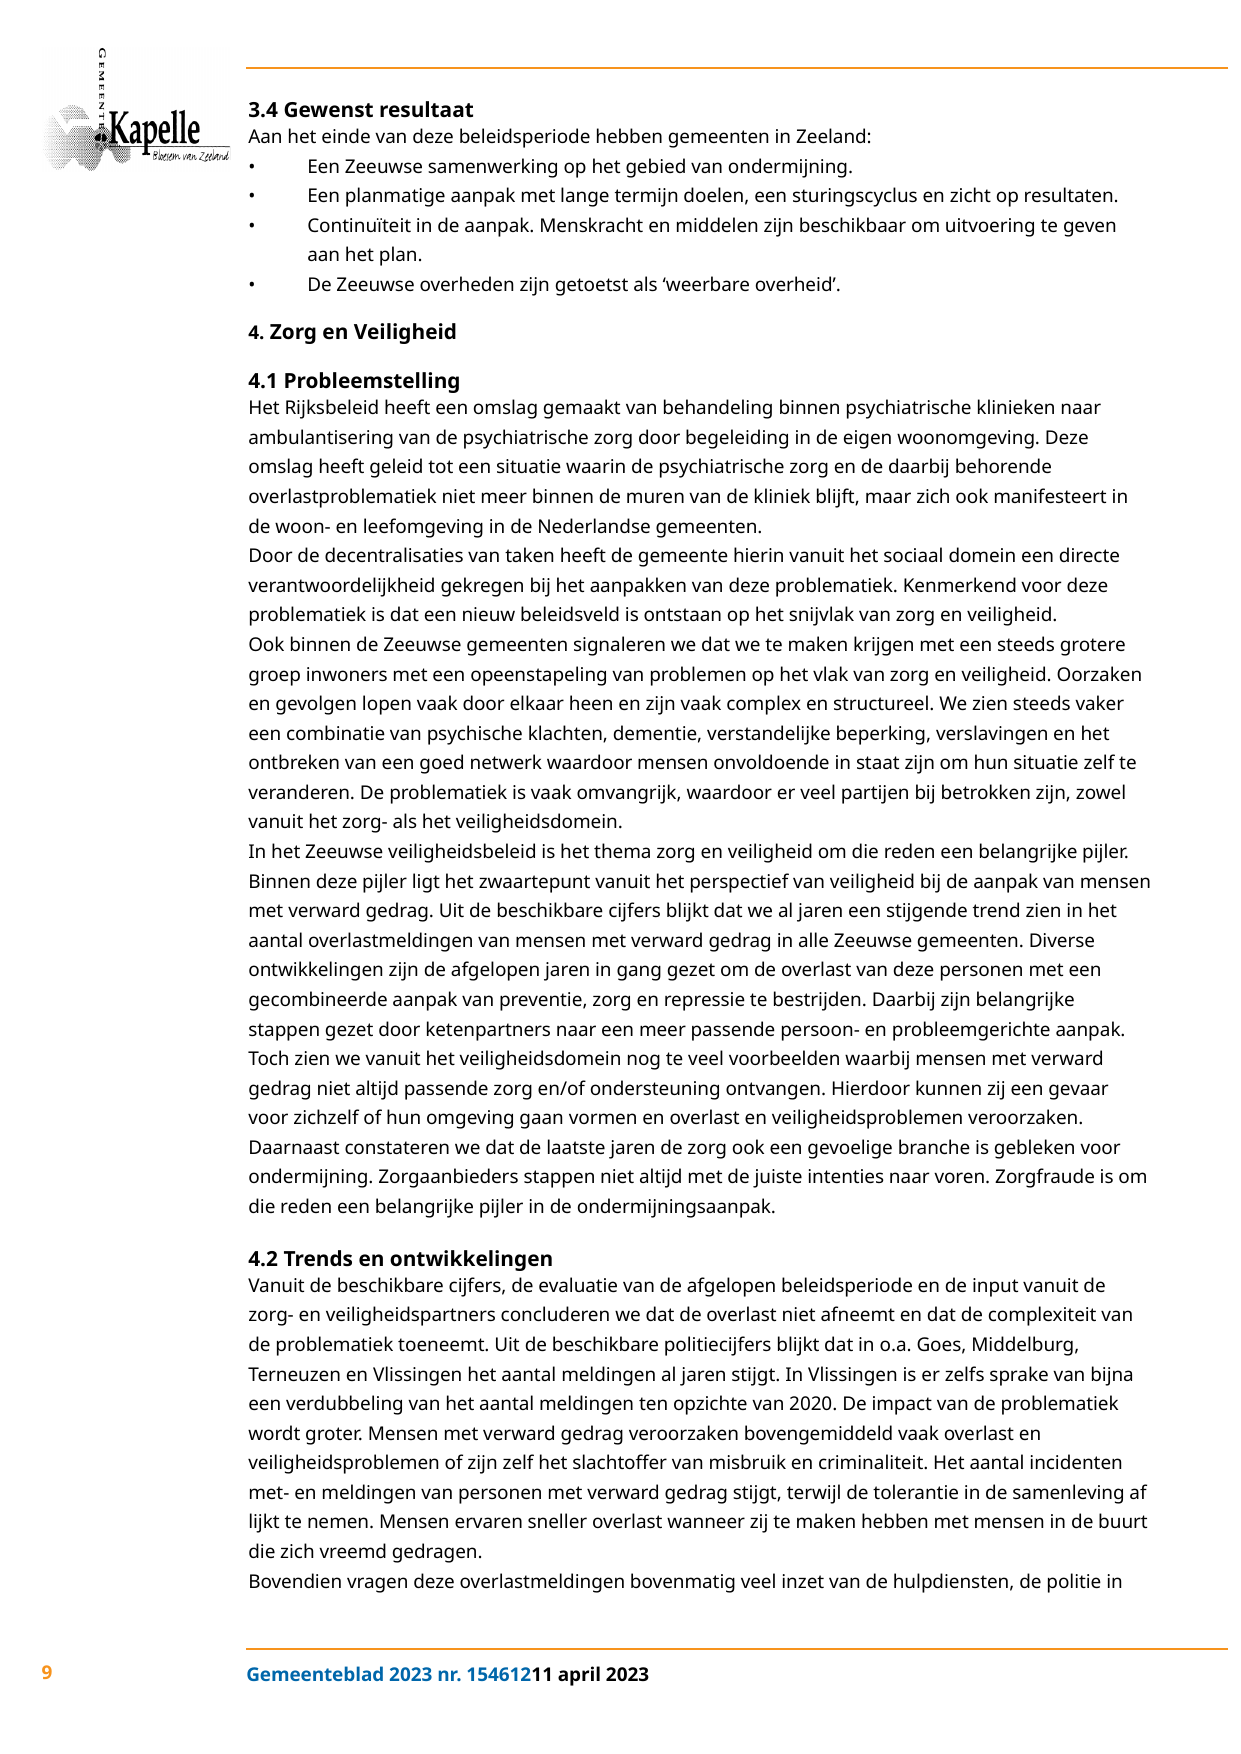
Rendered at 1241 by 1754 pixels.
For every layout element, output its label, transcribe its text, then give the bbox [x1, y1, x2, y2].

text In het Zeeuwse veiligheidsbeleid is het thema zorg en veiligheid om die reden een belangrijke pijler. Binnen deze pijler ligt het zwaartepunt vanuit het perspectief van veiligheid bij de aanpak van mensen met verward gedrag. Uit de beschikbare cijfers blijkt dat we al jaren een stijgende trend zien in het aantal overlastmeldingen van mensen met verward gedrag in alle Zeeuwse gemeenten. Diverse ontwikkelingen zijn de afgelopen jaren in gang gezet om de overlast van deze personen met een gecombineerde aanpak van preventie, zorg en repressie te bestrijden. Daarbij zijn belangrijke stappen gezet door ketenpartners naar een meer passende persoon- en probleemgerichte aanpak. Toch zien we vanuit het veiligheidsdomein nog te veel voorbeelden waarbij mensen met verward gedrag niet altijd passende zorg en/of ondersteuning ontvangen. Hierdoor kunnen zij een gevaar voor zichzelf of hun omgeving gaan vormen en overlast en veiligheidsproblemen veroorzaken. [248, 838, 1152, 1130]
list Een Zeeuwse samenwerking op het gebied van ondermijning. [248, 153, 1152, 178]
picture [41, 47, 231, 172]
text Bovendien vragen deze overlastmeldingen bovenmatig veel inzet van de hulpdiensten, de politie in [248, 1568, 1152, 1594]
text Ook binnen de Zeeuwse gemeenten signaleren we dat we te maken krijgen met een steeds grotere groep inwoners met een opeenstapeling van problemen op het vlak van zorg en veiligheid. Oorzaken en gevolgen lopen vaak door elkaar heen en zijn vaak complex en structureel. We zien steeds vaker een combinatie van psychische klachten, dementie, verstandelijke beperking, verslavingen en het ontbreken van een goed netwerk waardoor mensen onvoldoende in staat zijn om hun situatie zelf te veranderen. De problematiek is vaak omvangrijk, waardoor er veel partijen bij betrokken zijn, zowel vanuit het zorg- als het veiligheidsdomein. [248, 631, 1152, 834]
list Een planmatige aanpak met lange termijn doelen, een sturingscyclus en zicht op resultaten. [248, 182, 1152, 208]
text 4.2 Trends en ontwikkelingen [248, 1244, 1152, 1272]
list Continuïteit in de aanpak. Menskracht en middelen zijn beschikbaar om uitvoering te geven aan het plan. [248, 212, 1152, 267]
text 4.1 Probleemstelling [248, 366, 1152, 394]
text 3.4 Gewenst resultaat [248, 95, 1152, 123]
text 4. Zorg en Veiligheid [248, 317, 1152, 345]
text Door de decentralisaties van taken heeft de gemeente hierin vanuit het sociaal domein een directe verantwoordelijkheid gekregen bij het aanpakken van deze problematiek. Kenmerkend voor deze problematiek is dat een nieuw beleidsveld is ontstaan op het snijvlak van zorg en veiligheid. [248, 542, 1152, 627]
text Vanuit de beschikbare cijfers, de evaluatie van de afgelopen beleidsperiode en de input vanuit de zorg- en veiligheidspartners concluderen we dat de overlast niet afneemt en dat de complexiteit van de problematiek toeneemt. Uit de beschikbare politiecijfers blijkt dat in o.a. Goes, Middelburg, Terneuzen en Vlissingen het aantal meldingen al jaren stijgt. In Vlissingen is er zelfs sprake van bijna een verdubbeling van het aantal meldingen ten opzichte van 2020. De impact van de problematiek wordt groter. Mensen met verward gedrag veroorzaken bovengemiddeld vaak overlast en veiligheidsproblemen of zijn zelf het slachtoffer van misbruik en criminaliteit. Het aantal incidenten met- en meldingen van personen met verward gedrag stijgt, terwijl de tolerantie in de samenleving af lijkt te nemen. Mensen ervaren sneller overlast wanneer zij te maken hebben met mensen in de buurt die zich vreemd gedragen. [248, 1272, 1152, 1564]
list De Zeeuwse overheden zijn getoetst als ‘weerbare overheid’. [248, 271, 1152, 297]
text Aan het einde van deze beleidsperiode hebben gemeenten in Zeeland: [248, 123, 1152, 149]
text Daarnaast constateren we dat de laatste jaren de zorg ook een gevoelige branche is gebleken voor ondermijning. Zorgaanbieders stappen niet altijd met de juiste intenties naar voren. Zorgfraude is om die reden een belangrijke pijler in de ondermijningsaanpak. [248, 1134, 1152, 1219]
text Het Rijksbeleid heeft een omslag gemaakt van behandeling binnen psychiatrische klinieken naar ambulantisering van de psychiatrische zorg door begeleiding in de eigen woonomgeving. Deze omslag heeft geleid tot een situatie waarin de psychiatrische zorg en de daarbij behorende overlastproblematiek niet meer binnen de muren van de kliniek blijft, maar zich ook manifesteert in de woon- en leefomgeving in de Nederlandse gemeenten. [248, 394, 1152, 538]
